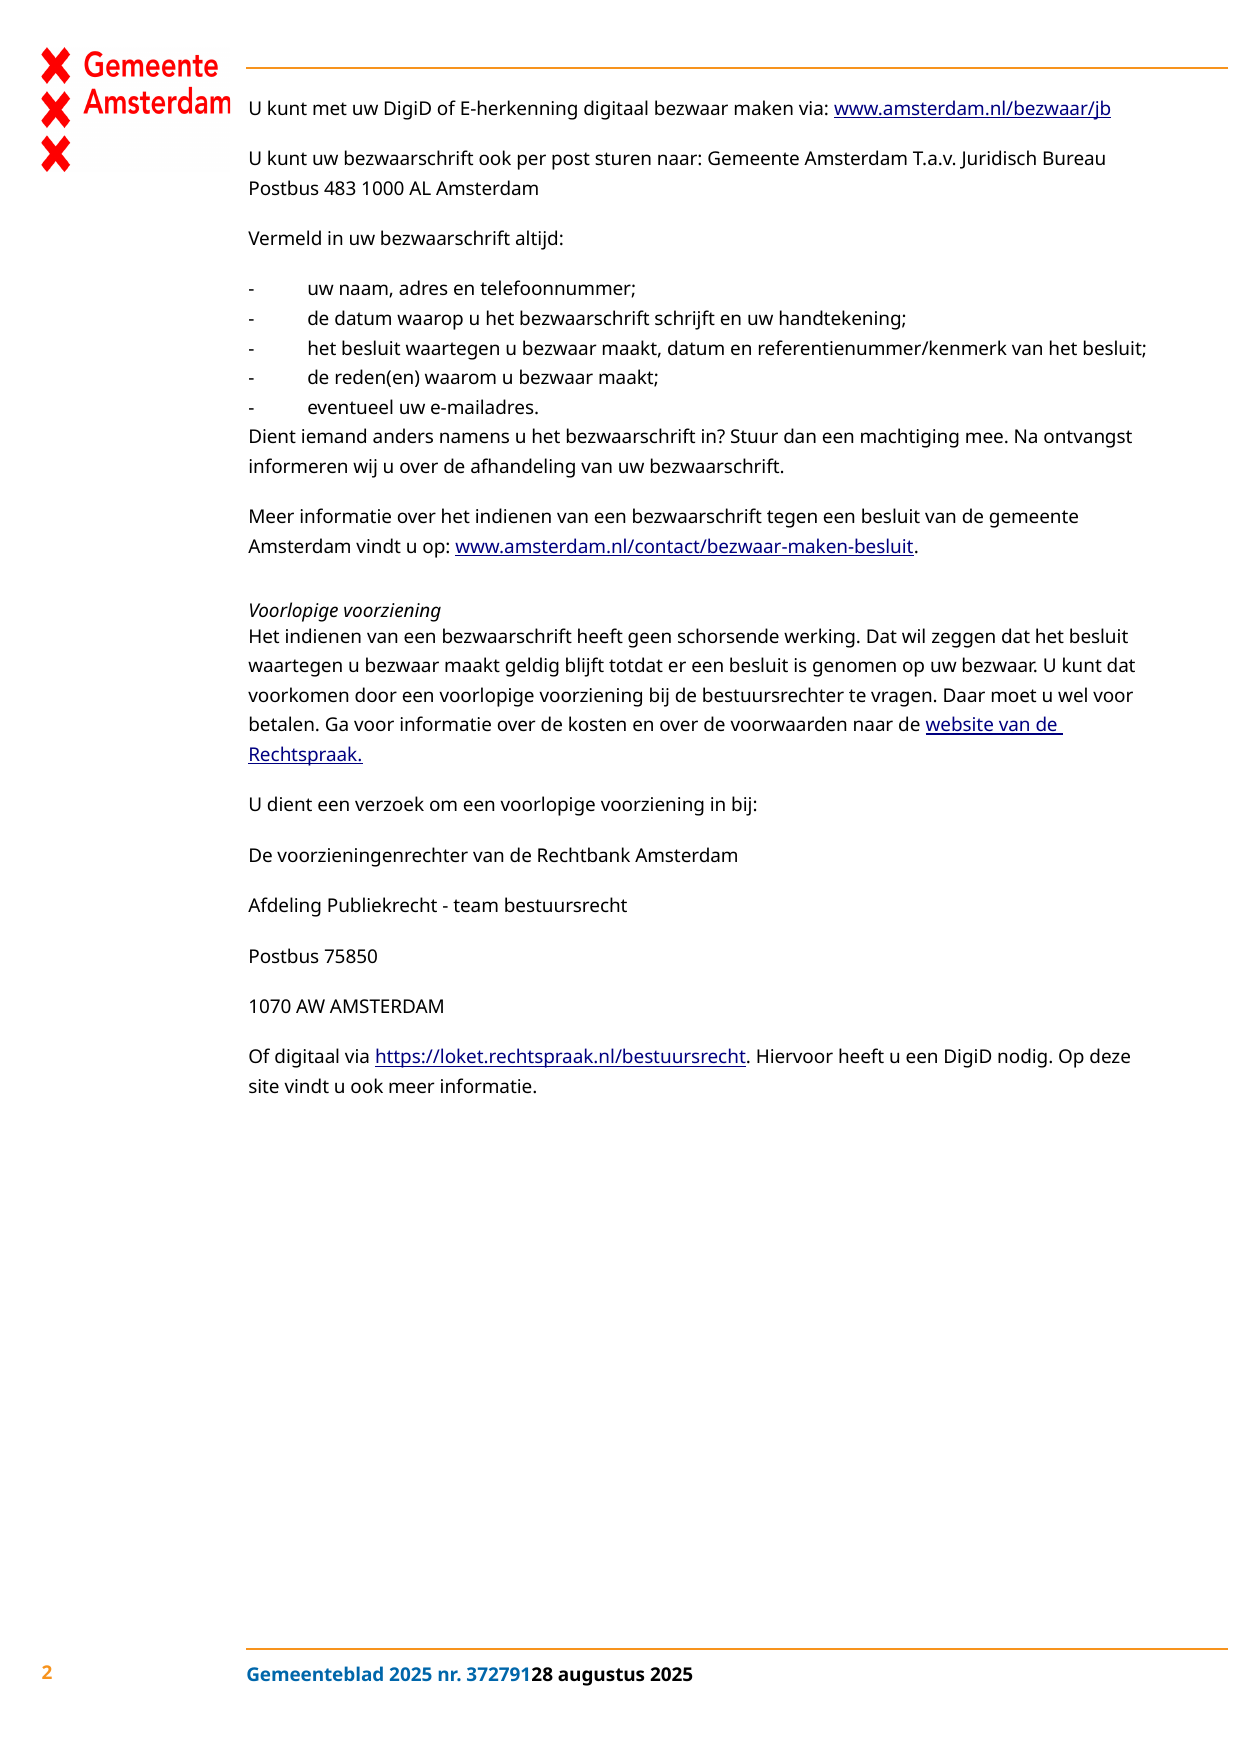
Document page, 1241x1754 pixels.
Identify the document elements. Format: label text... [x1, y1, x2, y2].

text De voorzieningenrechter van de Rechtbank Amsterdam [248, 842, 1152, 868]
picture [41, 47, 231, 172]
text Of digitaal via https://loket.rechtspraak.nl/bestuursrecht. Hiervoor heeft u een DigiD nodig. Op deze site vindt u ook meer informatie. [248, 1044, 1152, 1099]
list uw naam, adres en telefoonnummer; [248, 276, 1152, 301]
text 1070 AW AMSTERDAM [248, 993, 1152, 1019]
list de reden(en) waarom u bezwaar maakt; [248, 364, 1152, 390]
text Voorlopige voorziening [248, 597, 1152, 623]
text Afdeling Publiekrecht - team bestuursrecht [248, 892, 1152, 918]
text U kunt uw bezwaarschrift ook per post sturen naar: Gemeente Amsterdam T.a.v. Juridisch Bureau Postbus 483 1000 AL Amsterdam [248, 145, 1152, 201]
text Postbus 75850 [248, 943, 1152, 968]
list het besluit waartegen u bezwaar maakt, datum en referentienummer/kenmerk van het besluit; [248, 335, 1152, 361]
text U dient een verzoek om een voorlopige voorziening in bij: [248, 792, 1152, 817]
list eventueel uw e-mailadres. [248, 394, 1152, 420]
text Vermeld in uw bezwaarschrift altijd: [248, 225, 1152, 251]
text Meer informatie over het indienen van een bezwaarschrift tegen een besluit van de gemeente Amsterdam vindt u op: www.amsterdam.nl/contact/bezwaar-maken-besluit. [248, 503, 1152, 559]
text Het indienen van een bezwaarschrift heeft geen schorsende werking. Dat wil zeggen dat het besluit waartegen u bezwaar maakt geldig blijft totdat er een besluit is genomen op uw bezwaar. U kunt dat voorkomen door een voorlopige voorziening bij de bestuursrechter te vragen. Daar moet u wel voor betalen. Ga voor informatie over de kosten en over de voorwaarden naar de website van de Rechtspraak. [248, 623, 1152, 767]
text U kunt met uw DigiD of E-herkenning digitaal bezwaar maken via: www.amsterdam.nl/bezwaar/jb [248, 95, 1152, 121]
list de datum waarop u het bezwaarschrift schrijft en uw handtekening; [248, 305, 1152, 331]
text Dient iemand anders namens u het bezwaarschrift in? Stuur dan een machtiging mee. Na ontvangst informeren wij u over de afhandeling van uw bezwaarschrift. [248, 423, 1152, 479]
